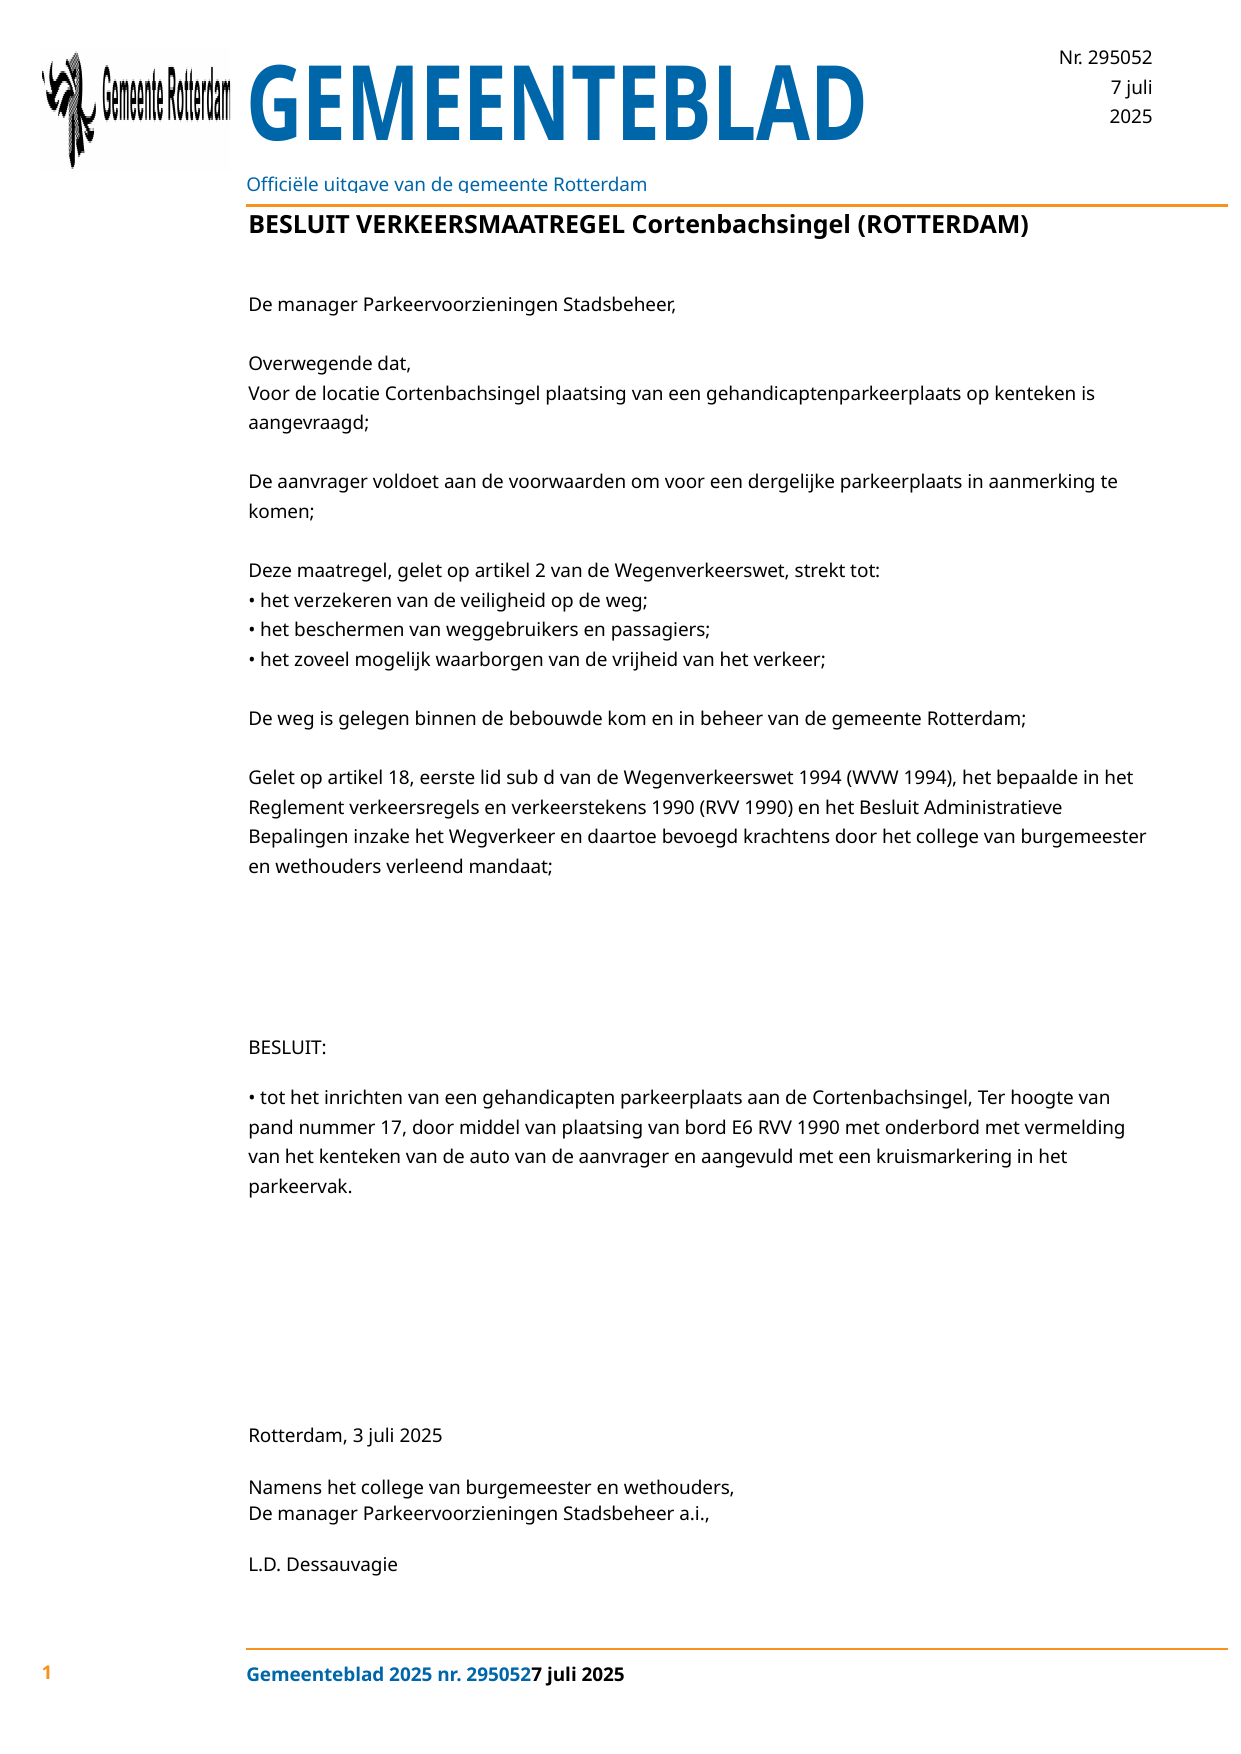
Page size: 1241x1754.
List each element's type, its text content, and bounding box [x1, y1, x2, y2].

text • het zoveel mogelijk waarborgen van de vrijheid van het verkeer; [248, 646, 1152, 672]
text Rotterdam, 3 juli 2025 [248, 1423, 1152, 1448]
text • het verzekeren van de veiligheid op de weg; [248, 587, 1152, 613]
text De manager Parkeervoorzieningen Stadsbeheer, [248, 291, 1152, 317]
text Deze maatregel, gelet op artikel 2 van de Wegenverkeerswet, strekt tot: [248, 557, 1152, 583]
text De aanvrager voldoet aan de voorwaarden om voor een dergelijke parkeerplaats in aanmerking te komen; [248, 468, 1152, 524]
text Gelet op artikel 18, eerste lid sub d van de Wegenverkeerswet 1994 (WVW 1994), het bepaalde in het Reglement verkeersregels en verkeerstekens 1990 (RVV 1990) en het Besluit Administratieve Bepalingen inzake het Wegverkeer en daartoe bevoegd krachtens door het college van burgemeester en wethouders verleend mandaat; [248, 764, 1152, 879]
text • het beschermen van weggebruikers en passagiers; [248, 616, 1152, 642]
text BESLUIT: [248, 1034, 1152, 1060]
text BESLUIT VERKEERSMAATREGEL Cortenbachsingel (ROTTERDAM) [248, 207, 1152, 241]
text • tot het inrichten van een gehandicapten parkeerplaats aan de Cortenbachsingel, Ter hoogte van pand nummer 17, door middel van plaatsing van bord E6 RVV 1990 met onderbord met vermelding van het kenteken van de auto van de aanvrager en aangevuld met een kruismarkering in het parkeervak. [248, 1084, 1152, 1199]
text De manager Parkeervoorzieningen Stadsbeheer a.i., [248, 1500, 1152, 1526]
picture [41, 47, 231, 172]
text Overwegende dat, [248, 350, 1152, 376]
text Voor de locatie Cortenbachsingel plaatsing van een gehandicaptenparkeerplaats op kenteken is aangevraagd; [248, 380, 1152, 435]
text Namens het college van burgemeester en wethouders, [248, 1474, 1152, 1500]
text L.D. Dessauvagie [248, 1551, 1152, 1577]
text De weg is gelegen binnen de bebouwde kom en in beheer van de gemeente Rotterdam; [248, 705, 1152, 731]
